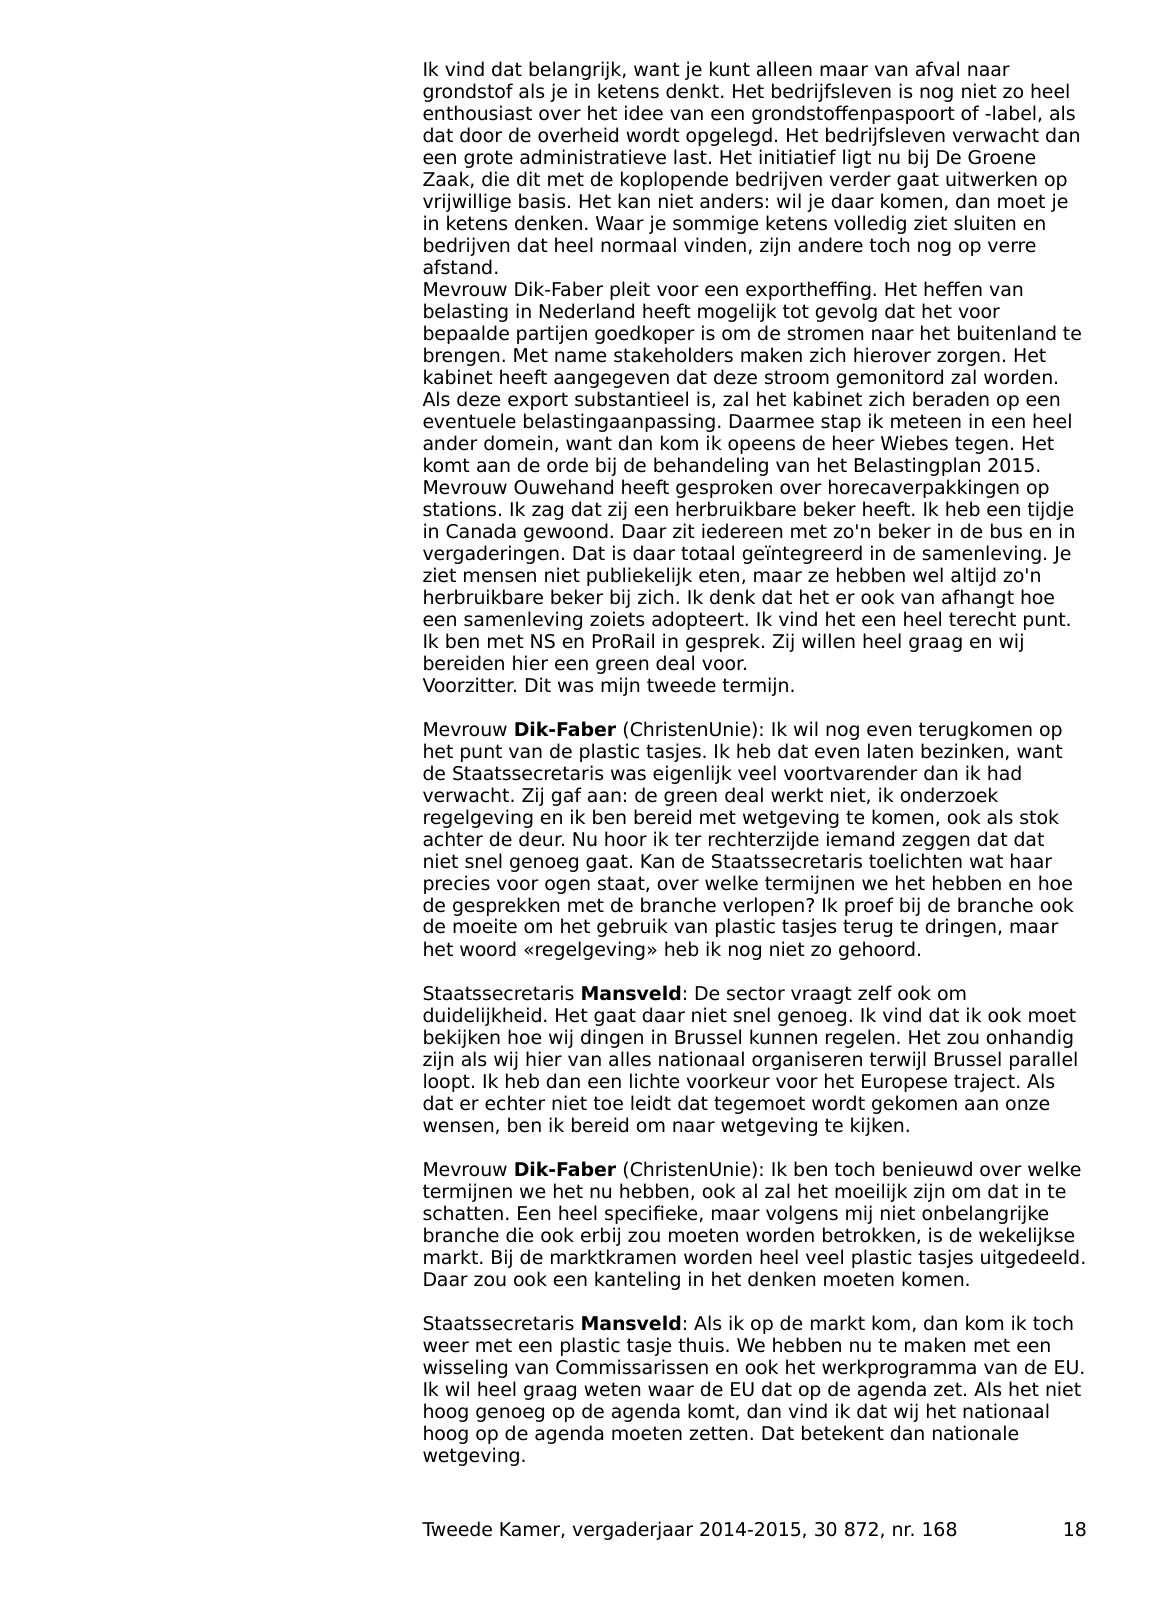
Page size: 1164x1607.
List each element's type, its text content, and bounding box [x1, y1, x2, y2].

text Staatssecretaris Mansveld: Als ik op de markt kom, dan kom ik toch weer met een plastic tasje thuis. We hebben nu te maken met een wisseling van Commissarissen en ook het werkprogramma van de EU. Ik wil heel graag weten waar de EU dat op de agenda zet. Als het niet hoog genoeg op de agenda komt, dan vind ik dat wij het nationaal hoog op de agenda moeten zetten. Dat betekent dan nationale wetgeving. [422, 1313, 1087, 1467]
text Voorzitter. Dit was mijn tweede termijn. [422, 674, 1087, 696]
text Mevrouw Ouwehand heeft gesproken over horecaverpakkingen op stations. Ik zag dat zij een herbruikbare beker heeft. Ik heb een tijdje in Canada gewoond. Daar zit iedereen met zo'n beker in de bus en in vergaderingen. Dat is daar totaal geïntegreerd in de samenleving. Je ziet mensen niet publiekelijk eten, maar ze hebben wel altijd zo'n herbruikbare beker bij zich. Ik denk dat het er ook van afhangt hoe een samenleving zoiets adopteert. Ik vind het een heel terecht punt. Ik ben met NS en ProRail in gesprek. Zij willen heel graag en wij bereiden hier een green deal voor. [422, 477, 1087, 674]
text Mevrouw Dik-Faber (ChristenUnie): Ik ben toch benieuwd over welke termijnen we het nu hebben, ook al zal het moeilijk zijn om dat in te schatten. Een heel specifieke, maar volgens mij niet onbelangrijke branche die ook erbij zou moeten worden betrokken, is de wekelijkse markt. Bij de marktkramen worden heel veel plastic tasjes uitgedeeld. Daar zou ook een kanteling in het denken moeten komen. [422, 1159, 1087, 1291]
text Mevrouw Dik-Faber pleit voor een exportheffing. Het heffen van belasting in Nederland heeft mogelijk tot gevolg dat het voor bepaalde partijen goedkoper is om de stromen naar het buitenland te brengen. Met name stakeholders maken zich hierover zorgen. Het kabinet heeft aangegeven dat deze stroom gemonitord zal worden. Als deze export substantieel is, zal het kabinet zich beraden op een eventuele belastingaanpassing. Daarmee stap ik meteen in een heel ander domein, want dan kom ik opeens de heer Wiebes tegen. Het komt aan de orde bij de behandeling van het Belastingplan 2015. [422, 279, 1087, 477]
text Ik vind dat belangrijk, want je kunt alleen maar van afval naar grondstof als je in ketens denkt. Het bedrijfsleven is nog niet zo heel enthousiast over het idee van een grondstoffenpaspoort of -label, als dat door de overheid wordt opgelegd. Het bedrijfsleven verwacht dan een grote administratieve last. Het initiatief ligt nu bij De Groene Zaak, die dit met de koplopende bedrijven verder gaat uitwerken op vrijwillige basis. Het kan niet anders: wil je daar komen, dan moet je in ketens denken. Waar je sommige ketens volledig ziet sluiten en bedrijven dat heel normaal vinden, zijn andere toch nog op verre afstand. [422, 59, 1087, 279]
text Staatssecretaris Mansveld: De sector vraagt zelf ook om duidelijkheid. Het gaat daar niet snel genoeg. Ik vind dat ik ook moet bekijken hoe wij dingen in Brussel kunnen regelen. Het zou onhandig zijn als wij hier van alles nationaal organiseren terwijl Brussel parallel loopt. Ik heb dan een lichte voorkeur voor het Europese traject. Als dat er echter niet toe leidt dat tegemoet wordt gekomen aan onze wensen, ben ik bereid om naar wetgeving te kijken. [422, 983, 1087, 1136]
text Mevrouw Dik-Faber (ChristenUnie): Ik wil nog even terugkomen op het punt van de plastic tasjes. Ik heb dat even laten bezinken, want de Staatssecretaris was eigenlijk veel voortvarender dan ik had verwacht. Zij gaf aan: de green deal werkt niet, ik onderzoek regelgeving en ik ben bereid met wetgeving te komen, ook als stok achter de deur. Nu hoor ik ter rechterzijde iemand zeggen dat dat niet snel genoeg gaat. Kan de Staatssecretaris toelichten wat haar precies voor ogen staat, over welke termijnen we het hebben en hoe de gesprekken met de branche verlopen? Ik proef bij de branche ook de moeite om het gebruik van plastic tasjes terug te dringen, maar het woord «regelgeving» heb ik nog niet zo gehoord. [422, 719, 1087, 960]
